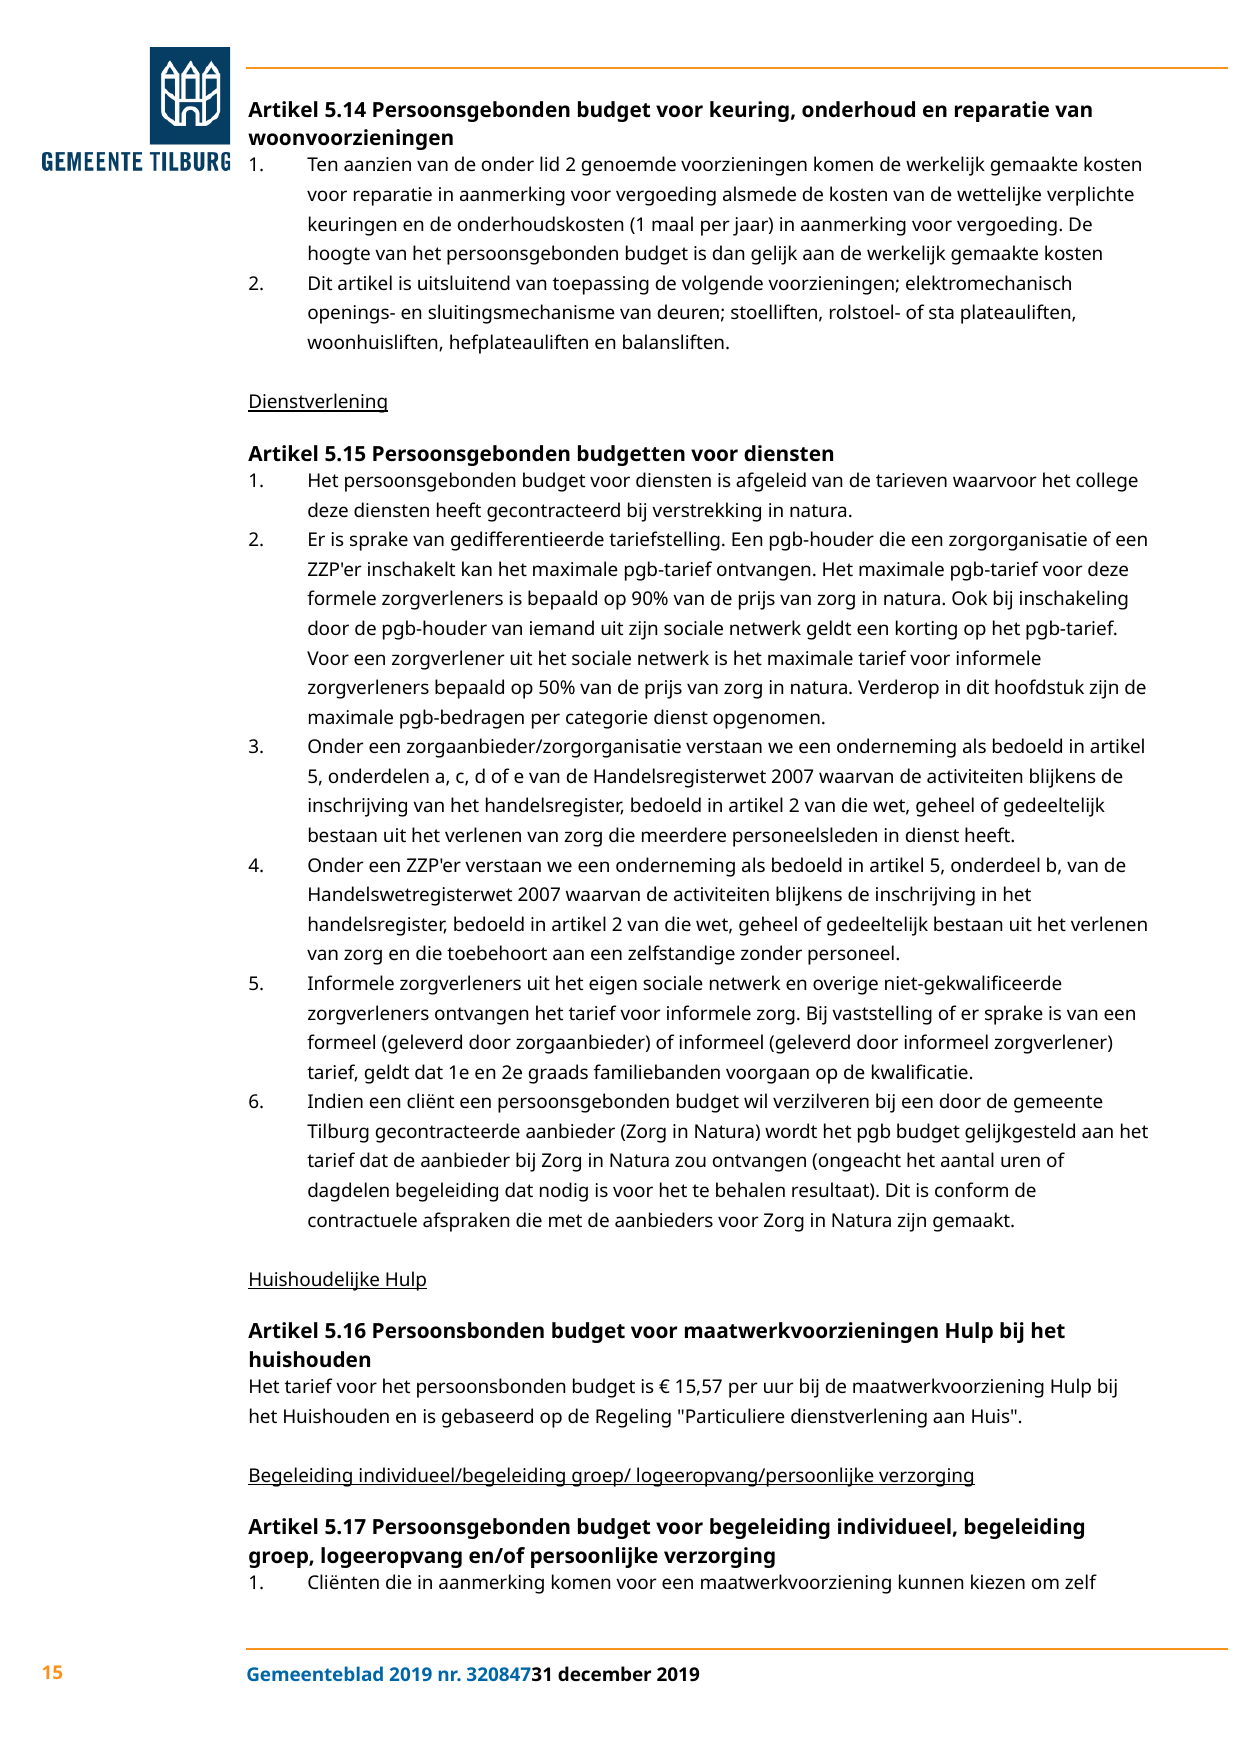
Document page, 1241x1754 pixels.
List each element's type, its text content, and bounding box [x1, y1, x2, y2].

text Dienstverlening [248, 388, 1152, 414]
text Begeleiding individueel/begeleiding groep/ logeeropvang/persoonlijke verzorging [248, 1462, 1152, 1488]
list Dit artikel is uitsluitend van toepassing de volgende voorzieningen; elektromechanisch openings- en sluitingsmechanisme van deuren; stoelliften, rolstoel- of sta plateauliften, woonhuisliften, hefplateauliften en balansliften. [248, 270, 1152, 355]
text Artikel 5.17 Persoonsgebonden budget voor begeleiding individueel, begeleiding groep, logeeropvang en/of persoonlijke verzorging [248, 1512, 1152, 1569]
picture [41, 47, 231, 172]
list Onder een ZZP'er verstaan we een onderneming als bedoeld in artikel 5, onderdeel b, van de Handelswetregisterwet 2007 waarvan de activiteiten blijkens de inschrijving in het handelsregister, bedoeld in artikel 2 van die wet, geheel of gedeeltelijk bestaan uit het verlenen van zorg en die toebehoort aan een zelfstandige zonder personeel. [248, 852, 1152, 966]
list Onder een zorgaanbieder/zorgorganisatie verstaan we een onderneming als bedoeld in artikel 5, onderdelen a, c, d of e van de Handelsregisterwet 2007 waarvan de activiteiten blijkens de inschrijving van het handelsregister, bedoeld in artikel 2 van die wet, geheel of gedeeltelijk bestaan uit het verlenen van zorg die meerdere personeelsleden in dienst heeft. [248, 733, 1152, 848]
list Indien een cliënt een persoonsgebonden budget wil verzilveren bij een door de gemeente Tilburg gecontracteerde aanbieder (Zorg in Natura) wordt het pgb budget gelijkgesteld aan het tarief dat de aanbieder bij Zorg in Natura zou ontvangen (ongeacht het aantal uren of dagdelen begeleiding dat nodig is voor het te behalen resultaat). Dit is conform de contractuele afspraken die met de aanbieders voor Zorg in Natura zijn gemaakt. [248, 1088, 1152, 1232]
list Informele zorgverleners uit het eigen sociale netwerk en overige niet-gekwalificeerde zorgverleners ontvangen het tarief voor informele zorg. Bij vaststelling of er sprake is van een formeel (geleverd door zorgaanbieder) of informeel (geleverd door informeel zorgverlener) tarief, geldt dat 1e en 2e graads familiebanden voorgaan op de kwalificatie. [248, 970, 1152, 1084]
text Artikel 5.14 Persoonsgebonden budget voor keuring, onderhoud en reparatie van woonvoorzieningen [248, 95, 1152, 152]
list Cliënten die in aanmerking komen voor een maatwerkvoorziening kunnen kiezen om zelf [248, 1569, 1152, 1595]
text Artikel 5.15 Persoonsgebonden budgetten voor diensten [248, 439, 1152, 467]
text Huishoudelijke Hulp [248, 1266, 1152, 1292]
list Ten aanzien van de onder lid 2 genoemde voorzieningen komen de werkelijk gemaakte kosten voor reparatie in aanmerking voor vergoeding alsmede de kosten van de wettelijke verplichte keuringen en de onderhoudskosten (1 maal per jaar) in aanmerking voor vergoeding. De hoogte van het persoonsgebonden budget is dan gelijk aan de werkelijk gemaakte kosten [248, 152, 1152, 266]
text Artikel 5.16 Persoonsbonden budget voor maatwerkvoorzieningen Hulp bij het huishouden [248, 1316, 1152, 1373]
text Het tarief voor het persoonsbonden budget is € 15,57 per uur bij de maatwerkvoorziening Hulp bij het Huishouden en is gebaseerd op de Regeling "Particuliere dienstverlening aan Huis". [248, 1373, 1152, 1428]
list Er is sprake van gedifferentieerde tariefstelling. Een pgb-houder die een zorgorganisatie of een ZZP'er inschakelt kan het maximale pgb-tarief ontvangen. Het maximale pgb-tarief voor deze formele zorgverleners is bepaald op 90% van de prijs van zorg in natura. Ook bij inschakeling door de pgb-houder van iemand uit zijn sociale netwerk geldt een korting op het pgb-tarief. Voor een zorgverlener uit het sociale netwerk is het maximale tarief voor informele zorgverleners bepaald op 50% van de prijs van zorg in natura. Verderop in dit hoofdstuk zijn de maximale pgb-bedragen per categorie dienst opgenomen. [248, 526, 1152, 729]
list Het persoonsgebonden budget voor diensten is afgeleid van de tarieven waarvoor het college deze diensten heeft gecontracteerd bij verstrekking in natura. [248, 467, 1152, 522]
